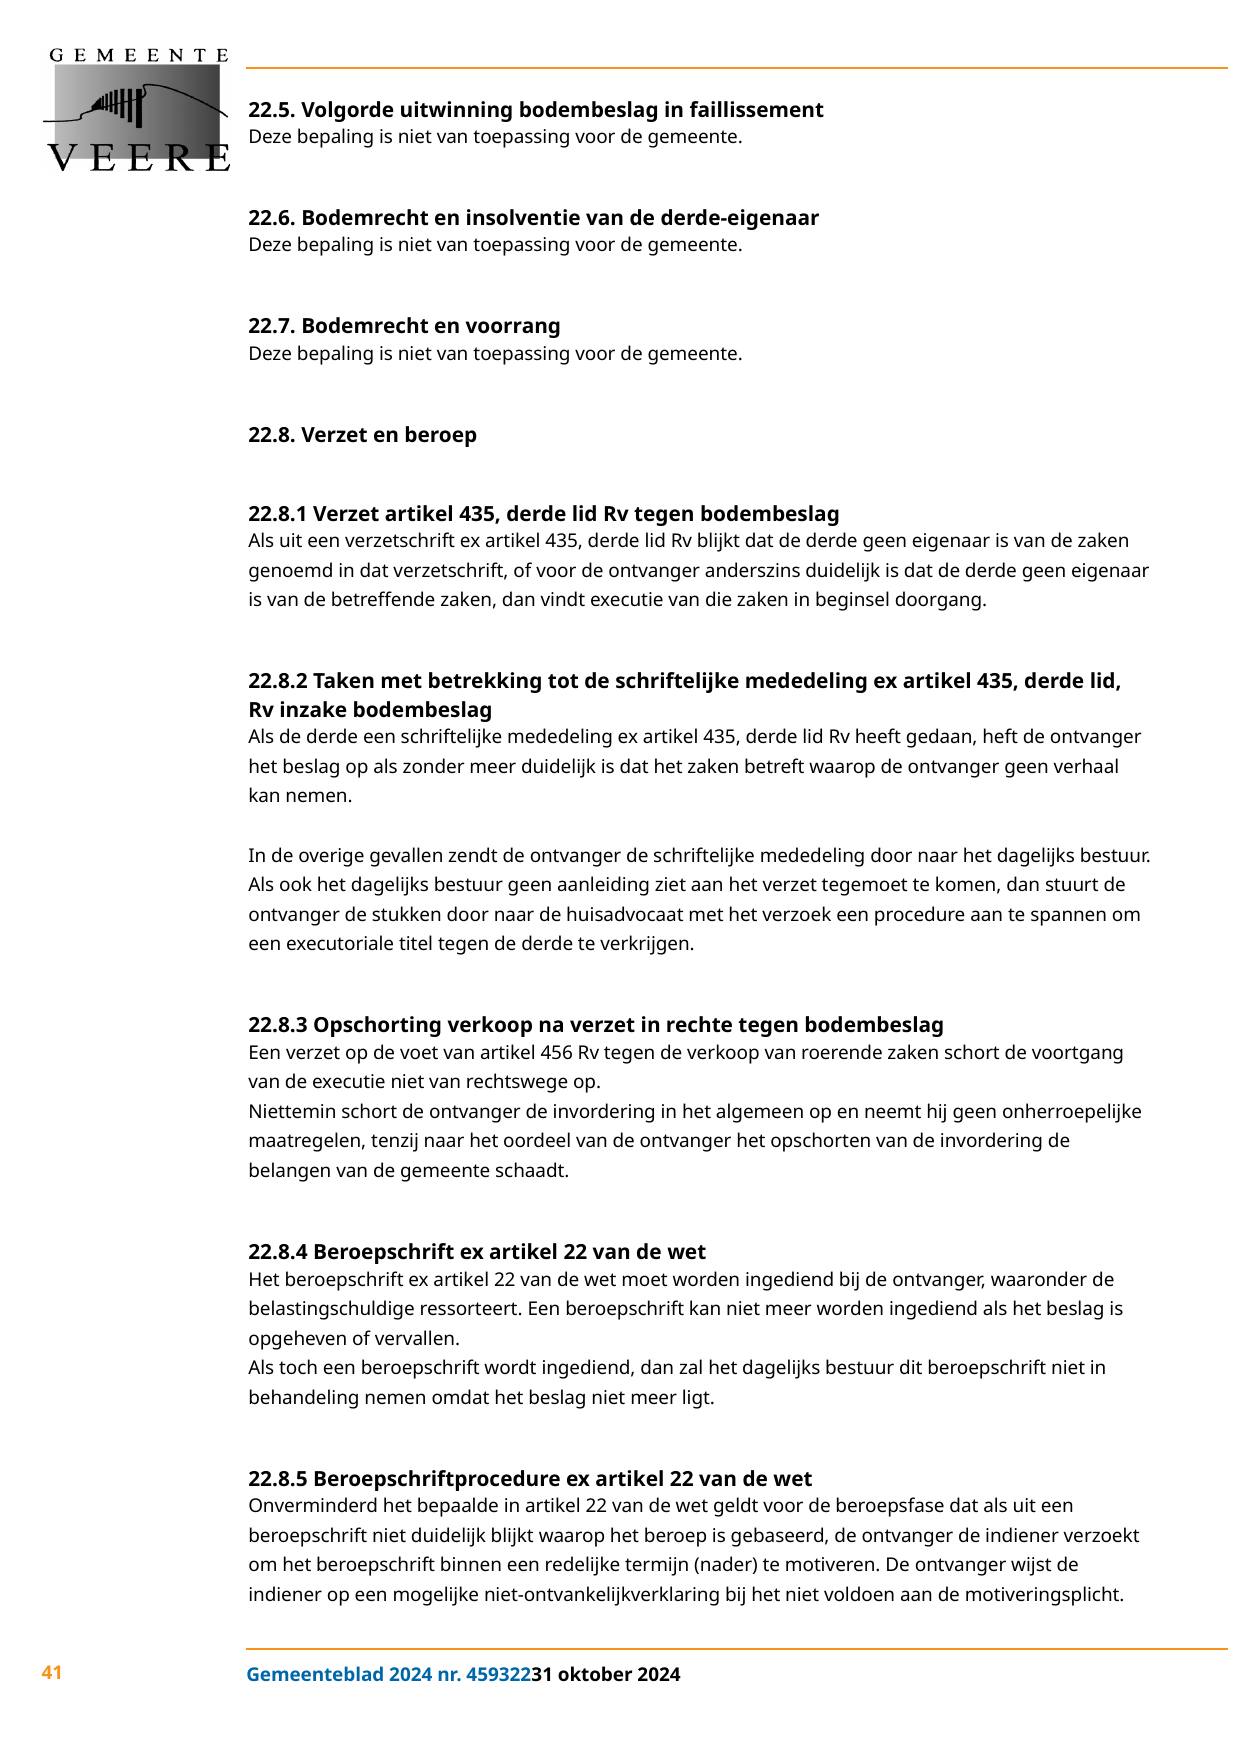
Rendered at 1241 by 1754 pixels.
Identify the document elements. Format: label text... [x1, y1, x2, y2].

text Het beroepschrift ex artikel 22 van de wet moet worden ingediend bij de ontvanger, waaronder de belastingschuldige ressorteert. Een beroepschrift kan niet meer worden ingediend als het beslag is opgeheven of vervallen. [248, 1266, 1152, 1351]
text 22.7. Bodemrecht en voorrang [248, 312, 1152, 340]
text 22.5. Volgorde uitwinning bodembeslag in faillissement [248, 95, 1152, 123]
text 22.6. Bodemrecht en insolventie van de derde-eigenaar [248, 203, 1152, 232]
text 22.8.1 Verzet artikel 435, derde lid Rv tegen bodembeslag [248, 499, 1152, 527]
text Onverminderd het bepaalde in artikel 22 van de wet geldt voor de beroepsfase dat als uit een beroepschrift niet duidelijk blijkt waarop het beroep is gebaseerd, de ontvanger de indiener verzoekt om het beroepschrift binnen een redelijke termijn (nader) te motiveren. De ontvanger wijst de indiener op een mogelijke niet-ontvankelijkverklaring bij het niet voldoen aan de motiveringsplicht. [248, 1492, 1152, 1607]
text Als uit een verzetschrift ex artikel 435, derde lid Rv blijkt dat de derde geen eigenaar is van de zaken genoemd in dat verzetschrift, of voor de ontvanger anderszins duidelijk is dat de derde geen eigenaar is van de betreffende zaken, dan vindt executie van die zaken in beginsel doorgang. [248, 527, 1152, 612]
text 22.8.2 Taken met betrekking tot de schriftelijke mededeling ex artikel 435, derde lid, Rv inzake bodembeslag [248, 667, 1152, 723]
text Als de derde een schriftelijke mededeling ex artikel 435, derde lid Rv heeft gedaan, heft de ontvanger het beslag op als zonder meer duidelijk is dat het zaken betreft waarop de ontvanger geen verhaal kan nemen. [248, 723, 1152, 808]
text 22.8. Verzet en beroep [248, 420, 1152, 448]
text Deze bepaling is niet van toepassing voor de gemeente. [248, 123, 1152, 149]
text Als toch een beroepschrift wordt ingediend, dan zal het dagelijks bestuur dit beroepschrift niet in behandeling nemen omdat het beslag niet meer ligt. [248, 1354, 1152, 1410]
text Een verzet op de voet van artikel 456 Rv tegen de verkoop van roerende zaken schort de voortgang van de executie niet van rechtswege op. [248, 1039, 1152, 1094]
picture [41, 47, 231, 172]
text Niettemin schort de ontvanger de invordering in het algemeen op en neemt hij geen onherroepelijke maatregelen, tenzij naar het oordeel van de ontvanger het opschorten van de invordering de belangen van de gemeente schaadt. [248, 1098, 1152, 1183]
text Deze bepaling is niet van toepassing voor de gemeente. [248, 340, 1152, 366]
text Deze bepaling is niet van toepassing voor de gemeente. [248, 232, 1152, 257]
text In de overige gevallen zendt de ontvanger de schriftelijke mededeling door naar het dagelijks bestuur. Als ook het dagelijks bestuur geen aanleiding ziet aan het verzet tegemoet te komen, dan stuurt de ontvanger de stukken door naar de huisadvocaat met het verzoek een procedure aan te spannen om een executoriale titel tegen de derde te verkrijgen. [248, 842, 1152, 956]
text 22.8.4 Beroepschrift ex artikel 22 van de wet [248, 1237, 1152, 1266]
text 22.8.5 Beroepschriftprocedure ex artikel 22 van de wet [248, 1464, 1152, 1492]
text 22.8.3 Opschorting verkoop na verzet in rechte tegen bodembeslag [248, 1011, 1152, 1039]
